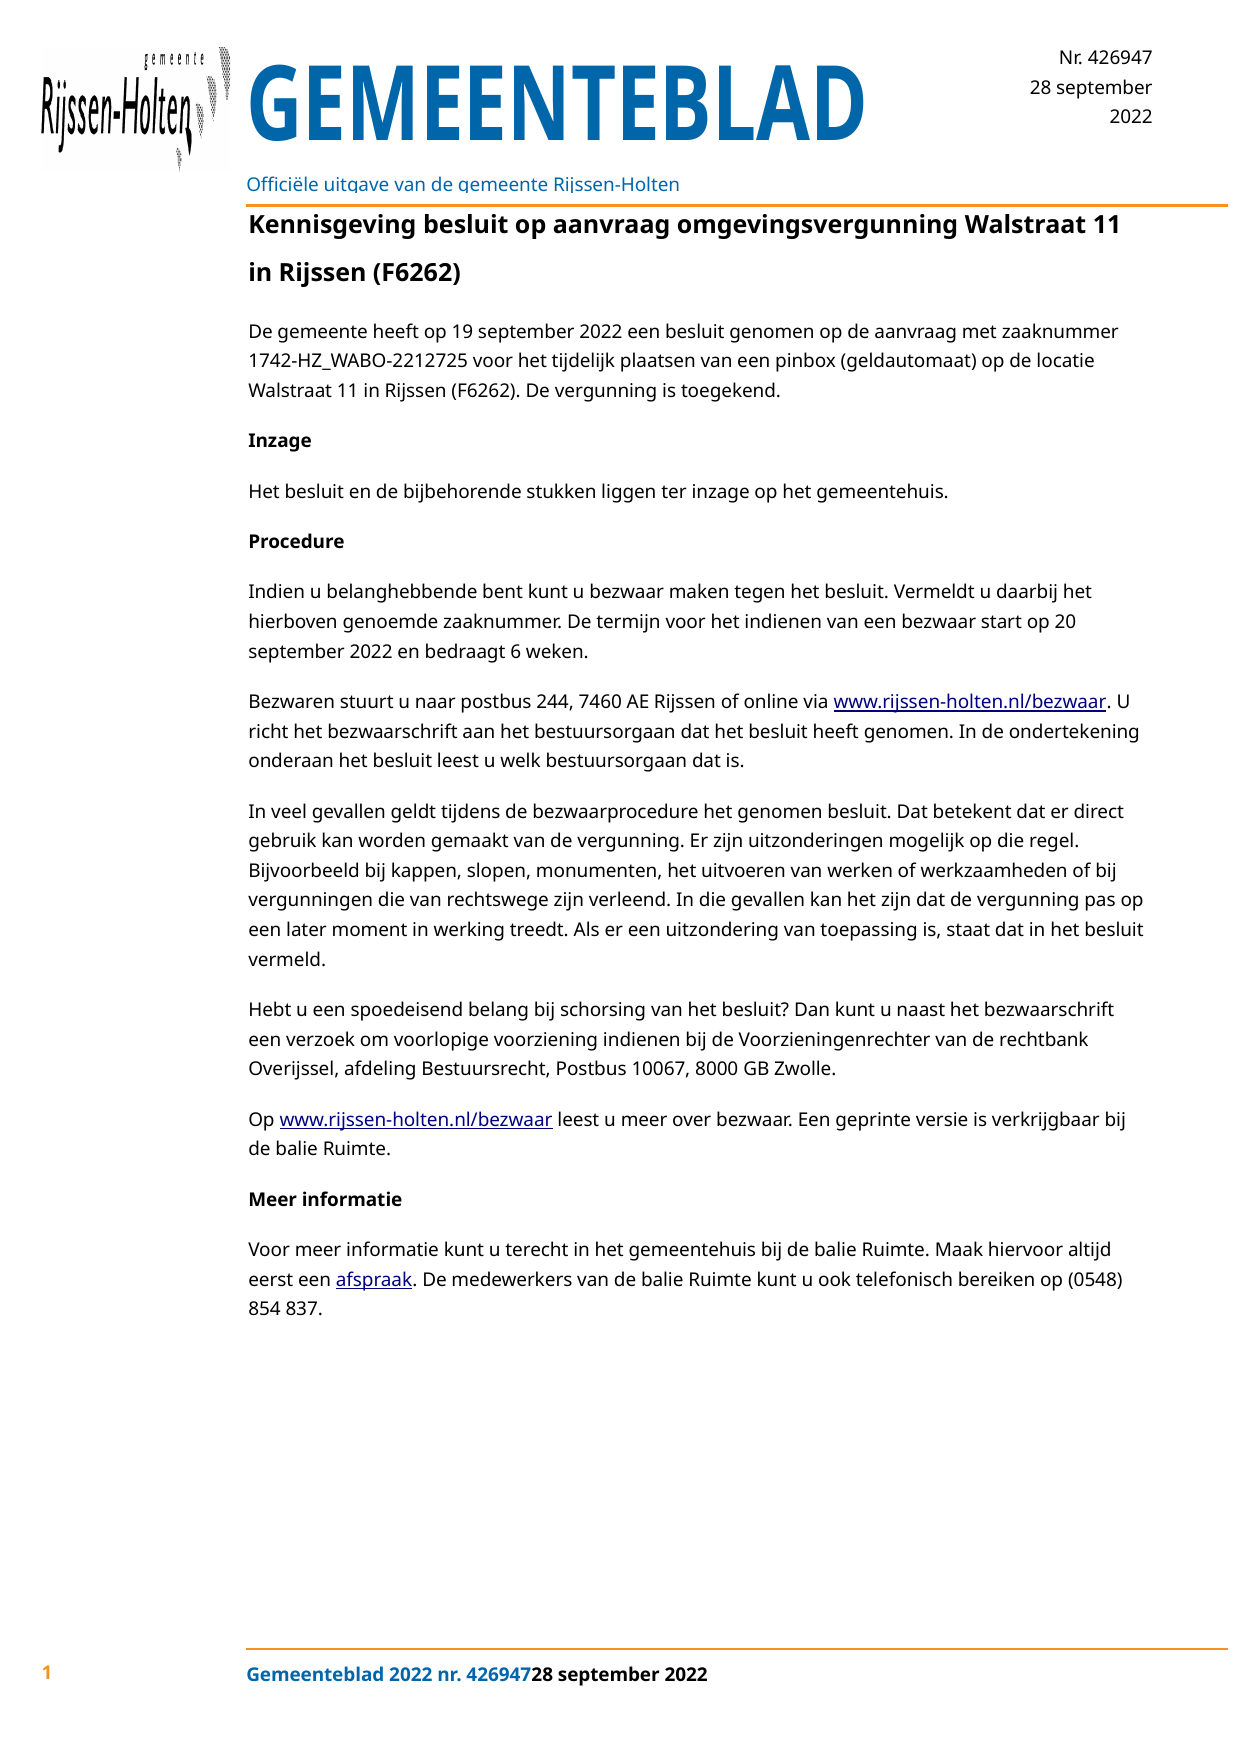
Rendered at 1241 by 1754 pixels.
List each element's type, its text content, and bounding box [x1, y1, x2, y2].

text Voor meer informatie kunt u terecht in het gemeentehuis bij de balie Ruimte. Maak hiervoor altijd eerst een afspraak. De medewerkers van de balie Ruimte kunt u ook telefonisch bereiken op (0548) 854 837. [248, 1236, 1152, 1321]
text Inzage [248, 427, 1152, 453]
text Procedure [248, 528, 1152, 554]
text De gemeente heeft op 19 september 2022 een besluit genomen op de aanvraag met zaaknummer 1742-HZ_WABO-2212725 voor het tijdelijk plaatsen van een pinbox (geldautomaat) op de locatie Walstraat 11 in Rijssen (F6262). De vergunning is toegekend. [248, 318, 1152, 403]
text Kennisgeving besluit op aanvraag omgevingsvergunning Walstraat 11 in Rijssen (F6262) [248, 207, 1152, 288]
text Bezwaren stuurt u naar postbus 244, 7460 AE Rijssen of online via www.rijssen-holten.nl/bezwaar. U richt het bezwaarschrift aan het bestuursorgaan dat het besluit heeft genomen. In de ondertekening onderaan het besluit leest u welk bestuursorgaan dat is. [248, 688, 1152, 773]
text Hebt u een spoedeisend belang bij schorsing van het besluit? Dan kunt u naast het bezwaarschrift een verzoek om voorlopige voorziening indienen bij de Voorzieningenrechter van de rechtbank Overijssel, afdeling Bestuursrecht, Postbus 10067, 8000 GB Zwolle. [248, 996, 1152, 1081]
text Indien u belanghebbende bent kunt u bezwaar maken tegen het besluit. Vermeldt u daarbij het hierboven genoemde zaaknummer. De termijn voor het indienen van een bezwaar start op 20 september 2022 en bedraagt 6 weken. [248, 579, 1152, 664]
picture [41, 47, 231, 172]
text Op www.rijssen-holten.nl/bezwaar leest u meer over bezwaar. Een geprinte versie is verkrijgbaar bij de balie Ruimte. [248, 1106, 1152, 1161]
text In veel gevallen geldt tijdens de bezwaarprocedure het genomen besluit. Dat betekent dat er direct gebruik kan worden gemaakt van de vergunning. Er zijn uitzonderingen mogelijk op die regel. Bijvoorbeeld bij kappen, slopen, monumenten, het uitvoeren van werken of werkzaamheden of bij vergunningen die van rechtswege zijn verleend. In die gevallen kan het zijn dat de vergunning pas op een later moment in werking treedt. Als er een uitzondering van toepassing is, staat dat in het besluit vermeld. [248, 798, 1152, 972]
text Meer informatie [248, 1186, 1152, 1212]
text Het besluit en de bijbehorende stukken liggen ter inzage op het gemeentehuis. [248, 478, 1152, 504]
